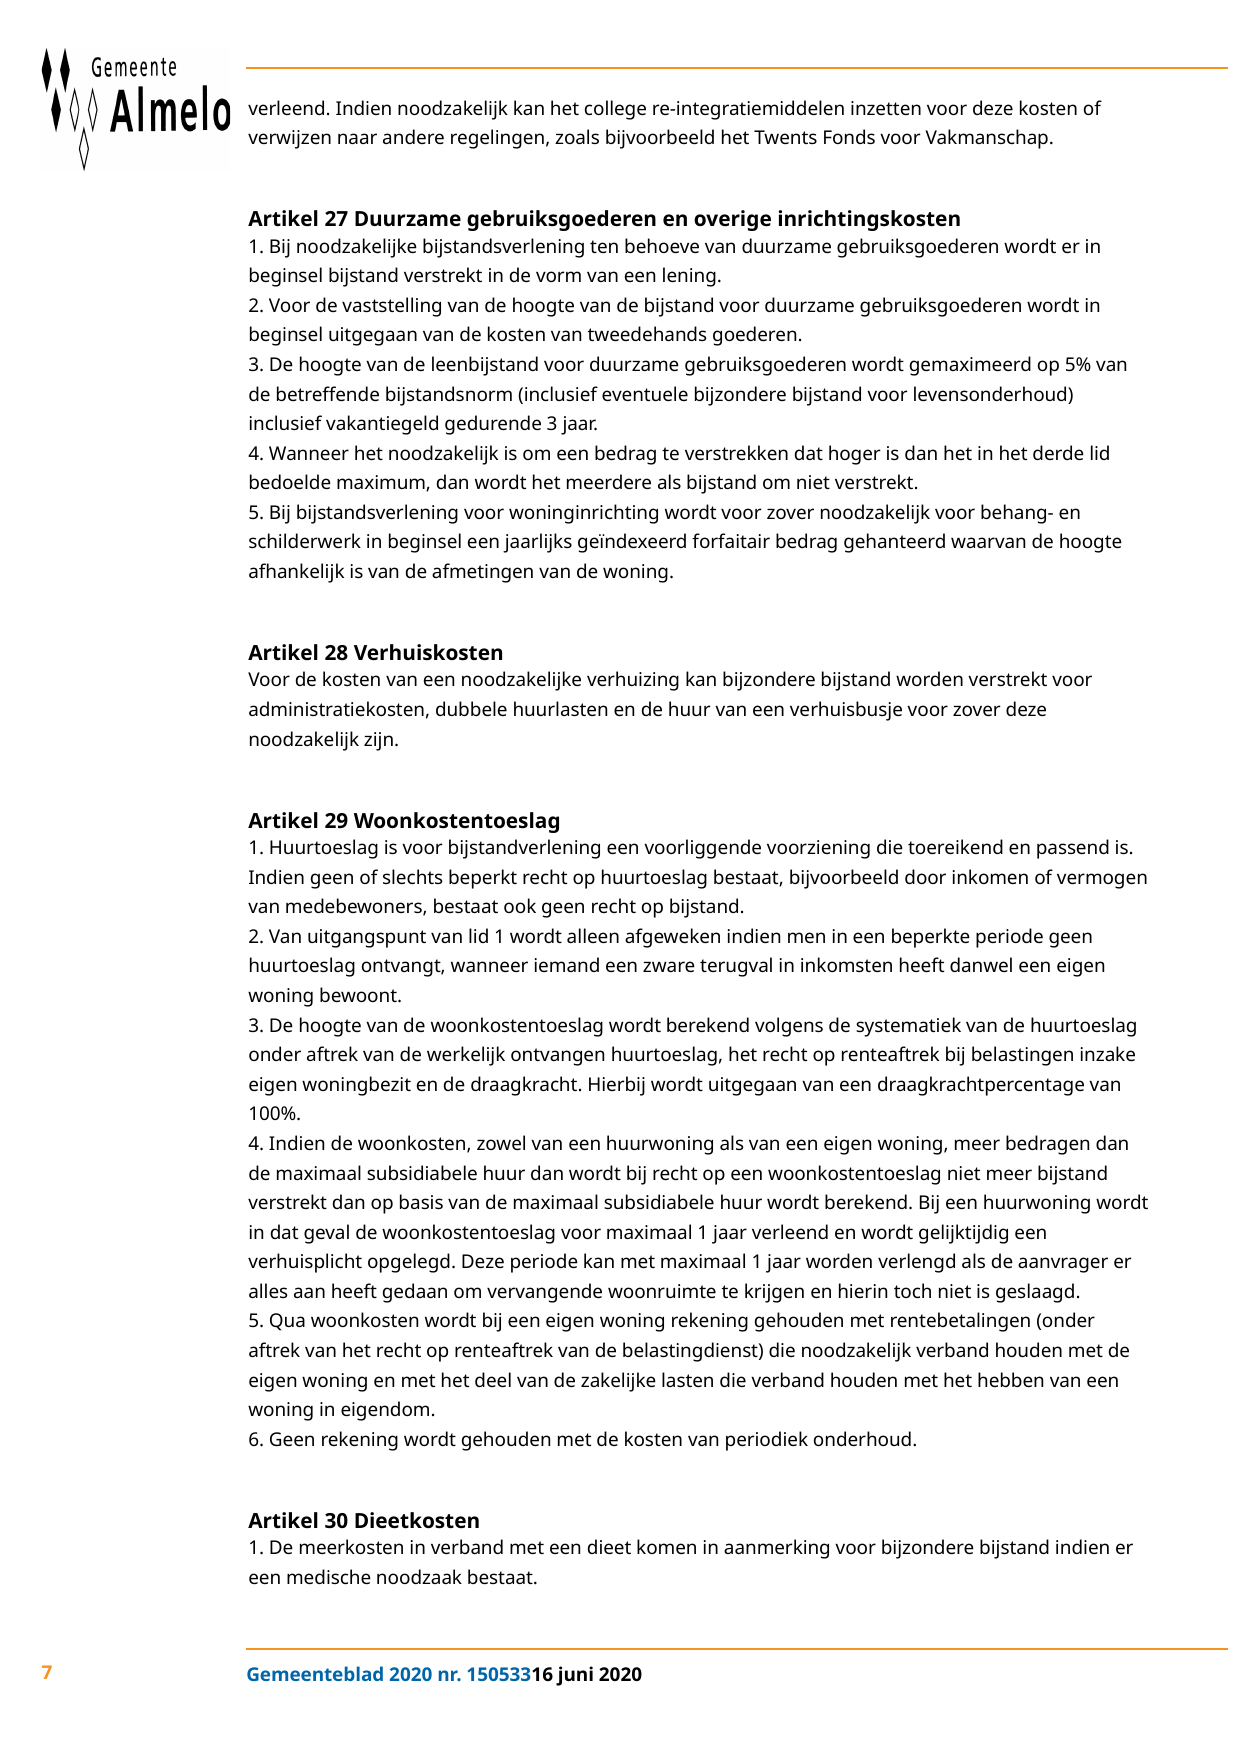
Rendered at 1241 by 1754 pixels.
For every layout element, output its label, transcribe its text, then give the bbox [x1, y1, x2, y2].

text verleend. Indien noodzakelijk kan het college re-integratiemiddelen inzetten voor deze kosten of verwijzen naar andere regelingen, zoals bijvoorbeeld het Twents Fonds voor Vakmanschap. [248, 95, 1152, 150]
picture [41, 47, 231, 172]
text 1. De meerkosten in verband met een dieet komen in aanmerking voor bijzondere bijstand indien er een medische noodzaak bestaat. [248, 1534, 1152, 1590]
text Artikel 28 Verhuiskosten [248, 638, 1152, 667]
text 3. De hoogte van de leenbijstand voor duurzame gebruiksgoederen wordt gemaximeerd op 5% van de betreffende bijstandsnorm (inclusief eventuele bijzondere bijstand voor levensonderhoud) inclusief vakantiegeld gedurende 3 jaar. [248, 351, 1152, 436]
text 5. Bij bijstandsverlening voor woninginrichting wordt voor zover noodzakelijk voor behang- en schilderwerk in beginsel een jaarlijks geïndexeerd forfaitair bedrag gehanteerd waarvan de hoogte afhankelijk is van de afmetingen van de woning. [248, 499, 1152, 584]
text 5. Qua woonkosten wordt bij een eigen woning rekening gehouden met rentebetalingen (onder aftrek van het recht op renteaftrek van de belastingdienst) die noodzakelijk verband houden met de eigen woning en met het deel van de zakelijke lasten die verband houden met het hebben van een woning in eigendom. [248, 1308, 1152, 1422]
text 1. Bij noodzakelijke bijstandsverlening ten behoeve van duurzame gebruiksgoederen wordt er in beginsel bijstand verstrekt in de vorm van een lening. [248, 233, 1152, 288]
text 2. Voor de vaststelling van de hoogte van de bijstand voor duurzame gebruiksgoederen wordt in beginsel uitgegaan van de kosten van tweedehands goederen. [248, 292, 1152, 347]
text Artikel 27 Duurzame gebruiksgoederen en overige inrichtingskosten [248, 204, 1152, 233]
text 1. Huurtoeslag is voor bijstandverlening een voorliggende voorziening die toereikend en passend is. Indien geen of slechts beperkt recht op huurtoeslag bestaat, bijvoorbeeld door inkomen of vermogen van medebewoners, bestaat ook geen recht op bijstand. [248, 834, 1152, 919]
text 4. Indien de woonkosten, zowel van een huurwoning als van een eigen woning, meer bedragen dan de maximaal subsidiabele huur dan wordt bij recht op een woonkostentoeslag niet meer bijstand verstrekt dan op basis van de maximaal subsidiabele huur wordt berekend. Bij een huurwoning wordt in dat geval de woonkostentoeslag voor maximaal 1 jaar verleend en wordt gelijktijdig een verhuisplicht opgelegd. Deze periode kan met maximaal 1 jaar worden verlengd als de aanvrager er alles aan heeft gedaan om vervangende woonruimte te krijgen en hierin toch niet is geslaagd. [248, 1130, 1152, 1304]
text Voor de kosten van een noodzakelijke verhuizing kan bijzondere bijstand worden verstrekt voor administratiekosten, dubbele huurlasten en de huur van een verhuisbusje voor zover deze noodzakelijk zijn. [248, 667, 1152, 752]
text 4. Wanneer het noodzakelijk is om een bedrag te verstrekken dat hoger is dan het in het derde lid bedoelde maximum, dan wordt het meerdere als bijstand om niet verstrekt. [248, 440, 1152, 495]
text 6. Geen rekening wordt gehouden met de kosten van periodiek onderhoud. [248, 1426, 1152, 1452]
text 2. Van uitgangspunt van lid 1 wordt alleen afgeweken indien men in een beperkte periode geen huurtoeslag ontvangt, wanneer iemand een zware terugval in inkomsten heeft danwel een eigen woning bewoont. [248, 923, 1152, 1008]
text 3. De hoogte van de woonkostentoeslag wordt berekend volgens de systematiek van de huurtoeslag onder aftrek van de werkelijk ontvangen huurtoeslag, het recht op renteaftrek bij belastingen inzake eigen woningbezit en de draagkracht. Hierbij wordt uitgegaan van een draagkrachtpercentage van 100%. [248, 1012, 1152, 1126]
text Artikel 29 Woonkostentoeslag [248, 806, 1152, 834]
text Artikel 30 Dieetkosten [248, 1506, 1152, 1534]
